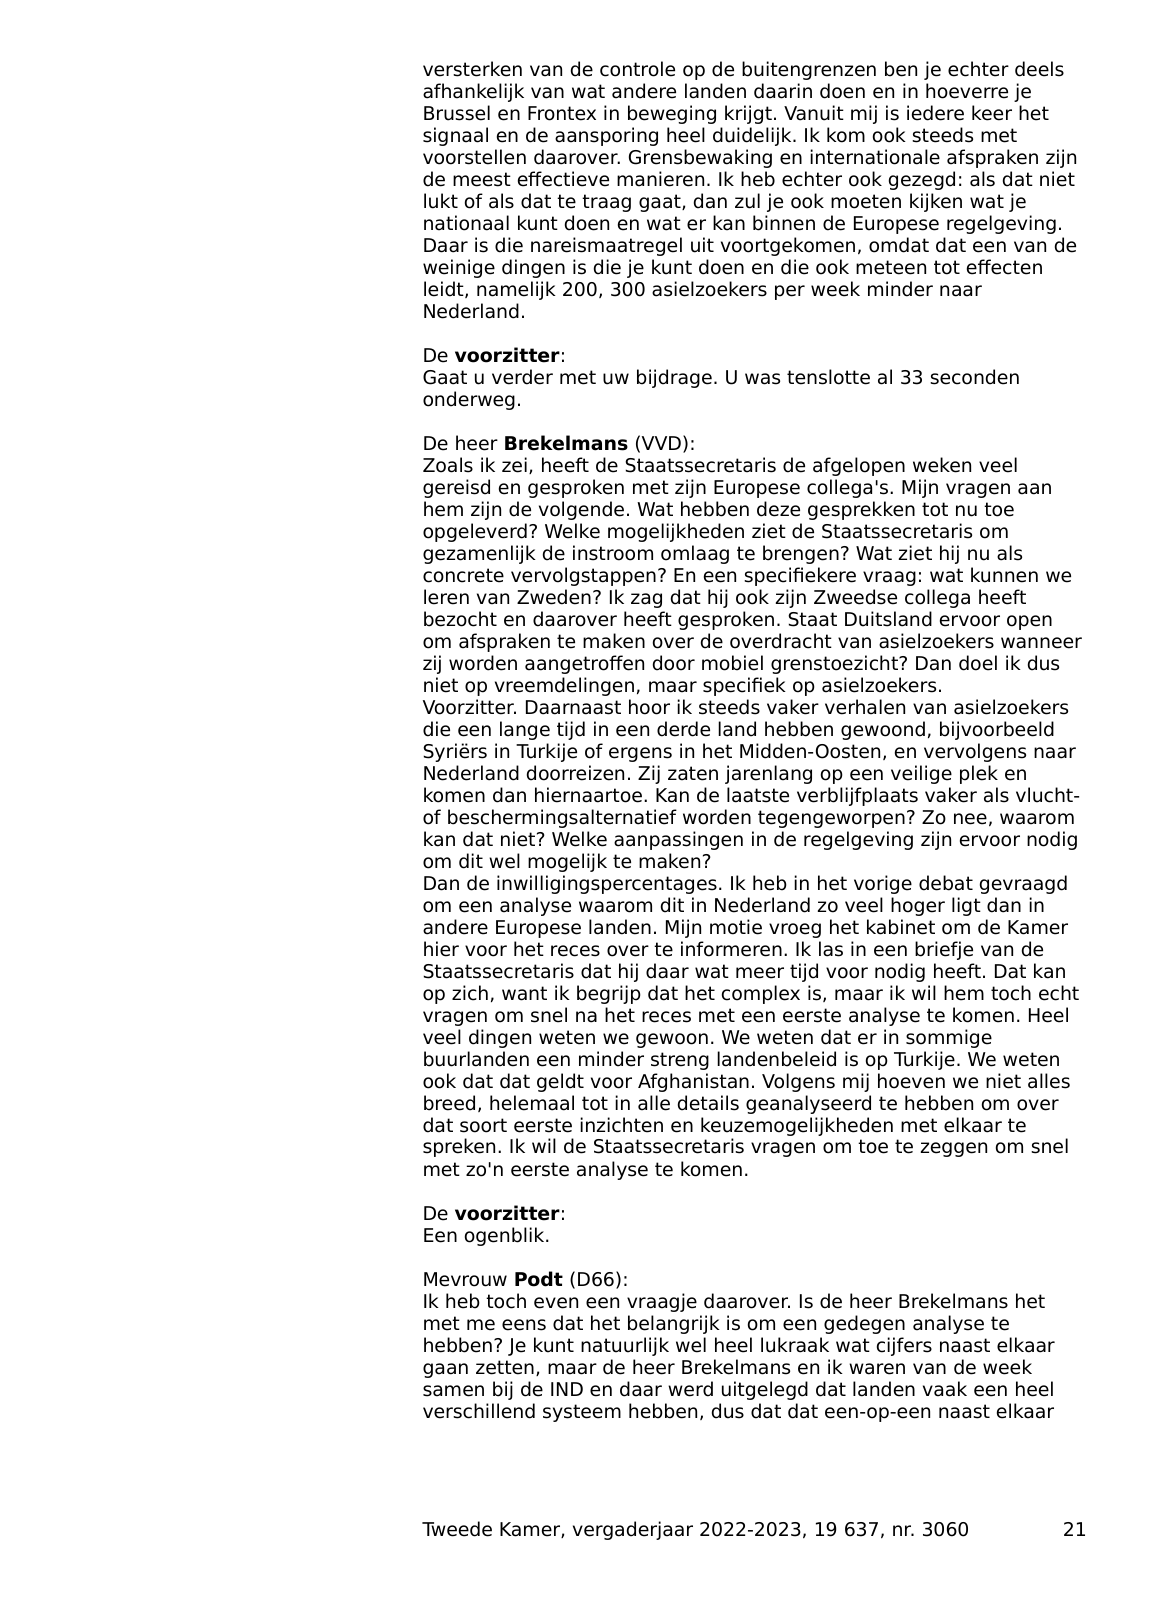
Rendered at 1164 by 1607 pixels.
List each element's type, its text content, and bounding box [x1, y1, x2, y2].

text De heer Brekelmans (VVD): [422, 433, 1087, 455]
text Voorzitter. Daarnaast hoor ik steeds vaker verhalen van asielzoekers die een lange tijd in een derde land hebben gewoond, bijvoorbeeld Syriërs in Turkije of ergens in het Midden-Oosten, en vervolgens naar Nederland doorreizen. Zij zaten jarenlang op een veilige plek en komen dan hiernaartoe. Kan de laatste verblijfplaats vaker als vlucht- of beschermingsalternatief worden tegengeworpen? Zo nee, waarom kan dat niet? Welke aanpassingen in de regelgeving zijn ervoor nodig om dit wel mogelijk te maken? [422, 697, 1087, 873]
text versterken van de controle op de buitengrenzen ben je echter deels afhankelijk van wat andere landen daarin doen en in hoeverre je Brussel en Frontex in beweging krijgt. Vanuit mij is iedere keer het signaal en de aansporing heel duidelijk. Ik kom ook steeds met voorstellen daarover. Grensbewaking en internationale afspraken zijn de meest effectieve manieren. Ik heb echter ook gezegd: als dat niet lukt of als dat te traag gaat, dan zul je ook moeten kijken wat je nationaal kunt doen en wat er kan binnen de Europese regelgeving. Daar is die nareismaatregel uit voortgekomen, omdat dat een van de weinige dingen is die je kunt doen en die ook meteen tot effecten leidt, namelijk 200, 300 asielzoekers per week minder naar Nederland. [422, 59, 1087, 323]
text Dan de inwilligingspercentages. Ik heb in het vorige debat gevraagd om een analyse waarom dit in Nederland zo veel hoger ligt dan in andere Europese landen. Mijn motie vroeg het kabinet om de Kamer hier voor het reces over te informeren. Ik las in een briefje van de Staatssecretaris dat hij daar wat meer tijd voor nodig heeft. Dat kan op zich, want ik begrijp dat het complex is, maar ik wil hem toch echt vragen om snel na het reces met een eerste analyse te komen. Heel veel dingen weten we gewoon. We weten dat er in sommige buurlanden een minder streng landenbeleid is op Turkije. We weten ook dat dat geldt voor Afghanistan. Volgens mij hoeven we niet alles breed, helemaal tot in alle details geanalyseerd te hebben om over dat soort eerste inzichten en keuzemogelijkheden met elkaar te spreken. Ik wil de Staatssecretaris vragen om toe te zeggen om snel met zo'n eerste analyse te komen. [422, 873, 1087, 1180]
text Mevrouw Podt (D66): [422, 1269, 1087, 1291]
text Ik heb toch even een vraagje daarover. Is de heer Brekelmans het met me eens dat het belangrijk is om een gedegen analyse te hebben? Je kunt natuurlijk wel heel lukraak wat cijfers naast elkaar gaan zetten, maar de heer Brekelmans en ik waren van de week samen bij de IND en daar werd uitgelegd dat landen vaak een heel verschillend systeem hebben, dus dat dat een-op-een naast elkaar [422, 1291, 1087, 1423]
text De voorzitter: [422, 1203, 1087, 1224]
text Gaat u verder met uw bijdrage. U was tenslotte al 33 seconden onderweg. [422, 367, 1087, 411]
text Een ogenblik. [422, 1224, 1087, 1247]
text De voorzitter: [422, 345, 1087, 367]
text Zoals ik zei, heeft de Staatssecretaris de afgelopen weken veel gereisd en gesproken met zijn Europese collega's. Mijn vragen aan hem zijn de volgende. Wat hebben deze gesprekken tot nu toe opgeleverd? Welke mogelijkheden ziet de Staatssecretaris om gezamenlijk de instroom omlaag te brengen? Wat ziet hij nu als concrete vervolgstappen? En een specifiekere vraag: wat kunnen we leren van Zweden? Ik zag dat hij ook zijn Zweedse collega heeft bezocht en daarover heeft gesproken. Staat Duitsland ervoor open om afspraken te maken over de overdracht van asielzoekers wanneer zij worden aangetroffen door mobiel grenstoezicht? Dan doel ik dus niet op vreemdelingen, maar specifiek op asielzoekers. [422, 455, 1087, 697]
